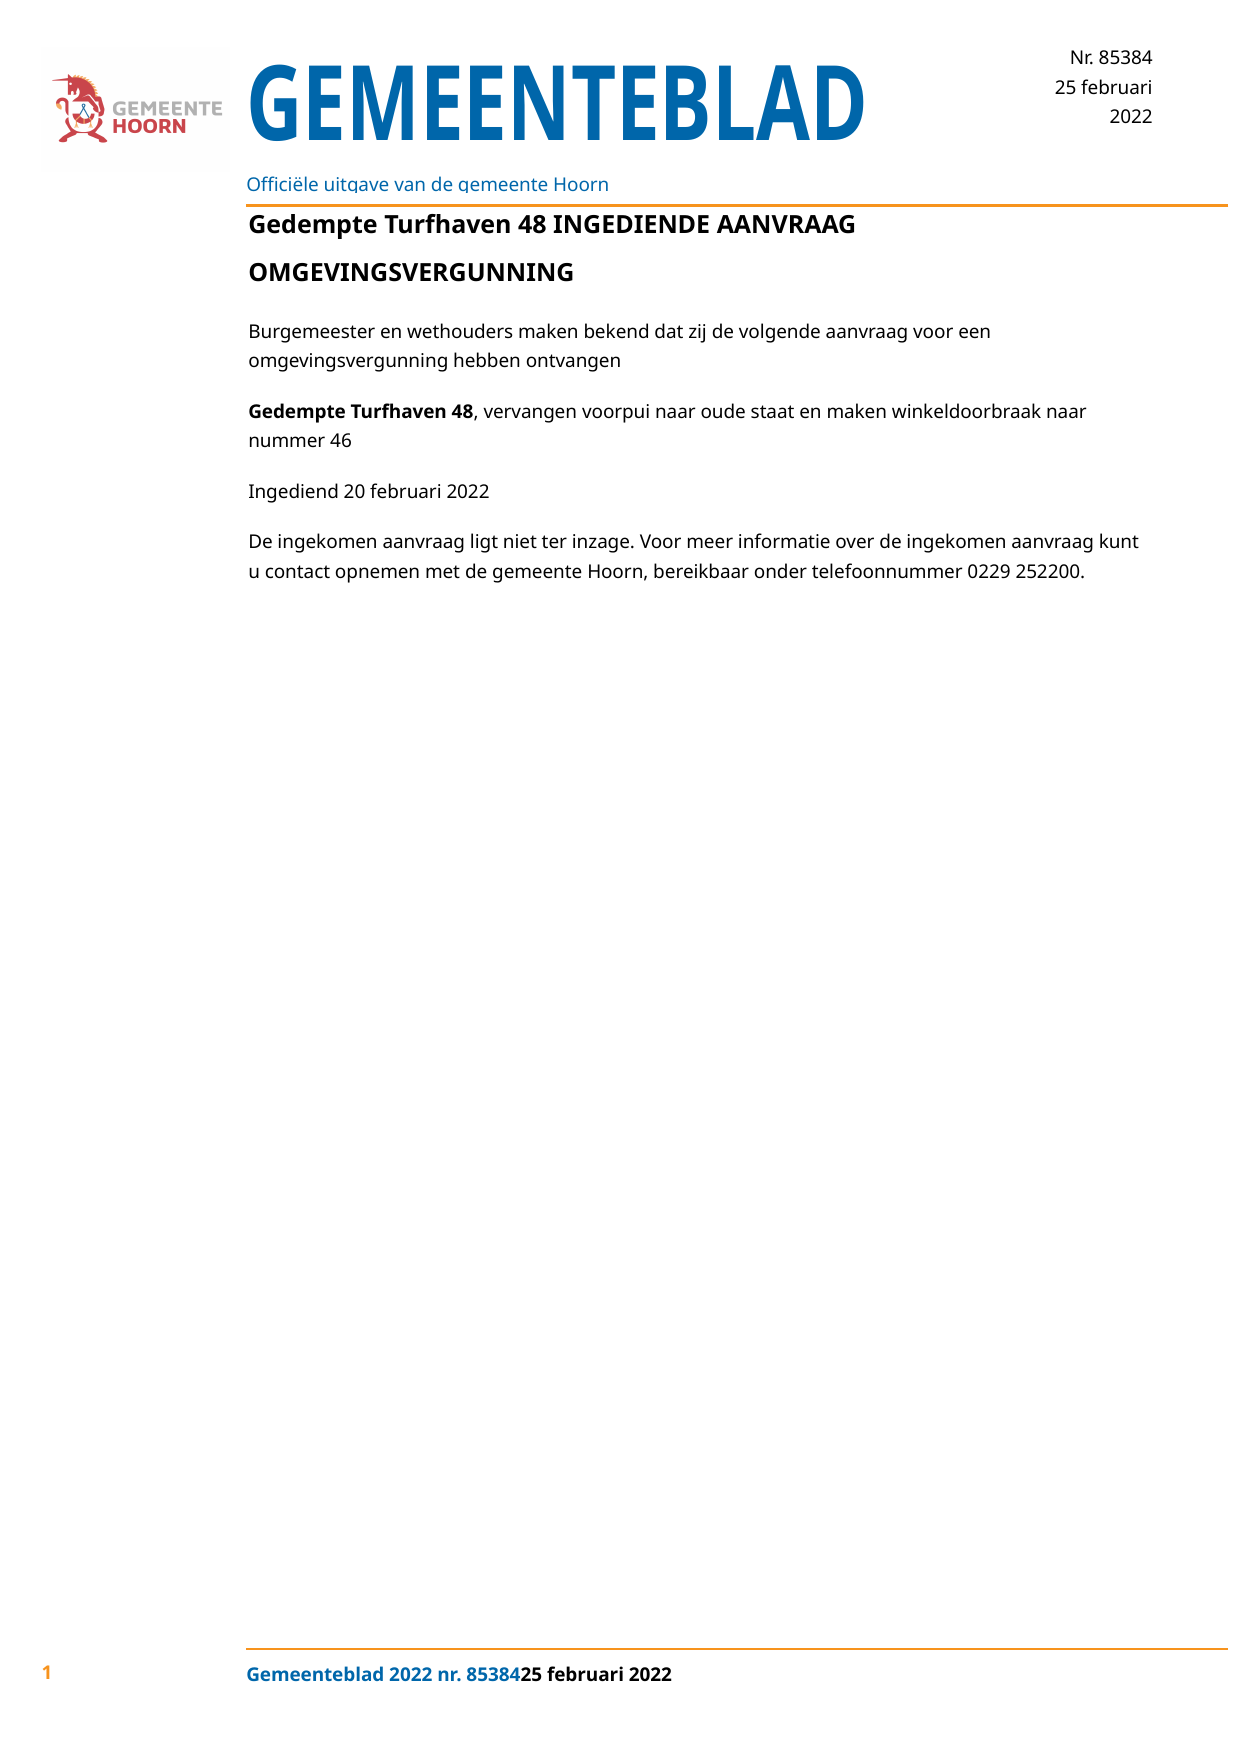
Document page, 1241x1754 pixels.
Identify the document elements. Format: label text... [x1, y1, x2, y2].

text Gedempte Turfhaven 48, vervangen voorpui naar oude staat en maken winkeldoorbraak naar nummer 46 [248, 398, 1152, 453]
text Ingediend 20 februari 2022 [248, 478, 1152, 504]
picture [41, 47, 231, 172]
text Burgemeester en wethouders maken bekend dat zij de volgende aanvraag voor een omgevingsvergunning hebben ontvangen [248, 318, 1152, 373]
text Gedempte Turfhaven 48 INGEDIENDE AANVRAAG OMGEVINGSVERGUNNING [248, 207, 1152, 288]
text De ingekomen aanvraag ligt niet ter inzage. Voor meer informatie over de ingekomen aanvraag kunt u contact opnemen met de gemeente Hoorn, bereikbaar onder telefoonnummer 0229 252200. [248, 528, 1152, 584]
